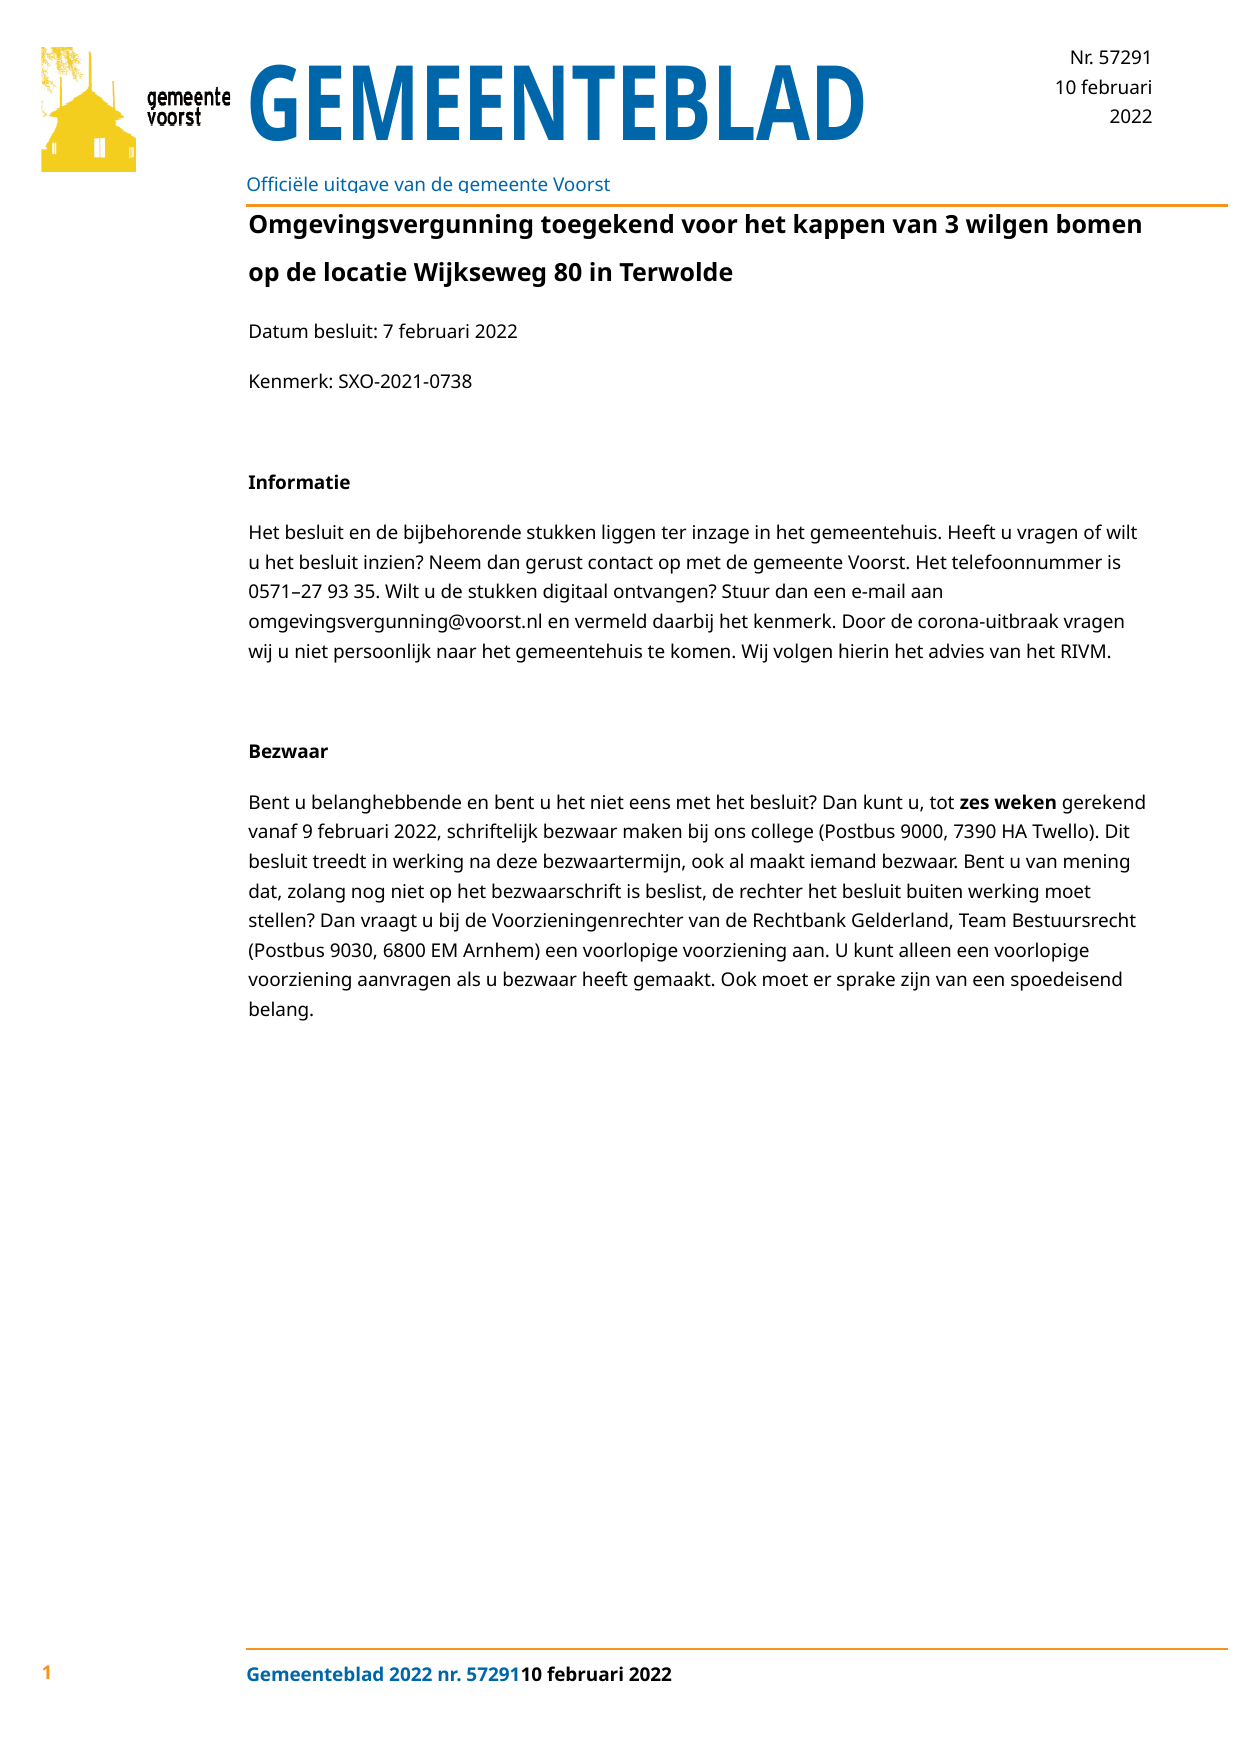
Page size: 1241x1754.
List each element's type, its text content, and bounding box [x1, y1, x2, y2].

text Omgevingsvergunning toegekend voor het kappen van 3 wilgen bomen op de locatie Wijkseweg 80 in Terwolde [248, 207, 1152, 288]
text Het besluit en de bijbehorende stukken liggen ter inzage in het gemeentehuis. Heeft u vragen of wilt u het besluit inzien? Neem dan gerust contact op met de gemeente Voorst. Het telefoonnummer is 0571–27 93 35. Wilt u de stukken digitaal ontvangen? Stuur dan een e-mail aan omgevingsvergunning@voorst.nl en vermeld daarbij het kenmerk. Door de corona-uitbraak vragen wij u niet persoonlijk naar het gemeentehuis te komen. Wij volgen hierin het advies van het RIVM. [248, 519, 1152, 664]
text Kenmerk: SXO-2021-0738 [248, 368, 1152, 394]
text Bent u belanghebbende en bent u het niet eens met het besluit? Dan kunt u, tot zes weken gerekend vanaf 9 februari 2022, schriftelijk bezwaar maken bij ons college (Postbus 9000, 7390 HA Twello). Dit besluit treedt in werking na deze bezwaartermijn, ook al maakt iemand bezwaar. Bent u van mening dat, zolang nog niet op het bezwaarschrift is beslist, de rechter het besluit buiten werking moet stellen? Dan vraagt u bij de Voorzieningenrechter van de Rechtbank Gelderland, Team Bestuursrecht (Postbus 9030, 6800 EM Arnhem) een voorlopige voorziening aan. U kunt alleen een voorlopige voorziening aanvragen als u bezwaar heeft gemaakt. Ook moet er sprake zijn van een spoedeisend belang. [248, 789, 1152, 1022]
text Informatie [248, 469, 1152, 495]
text Bezwaar [248, 739, 1152, 764]
picture [41, 47, 231, 172]
text Datum besluit: 7 februari 2022 [248, 318, 1152, 344]
